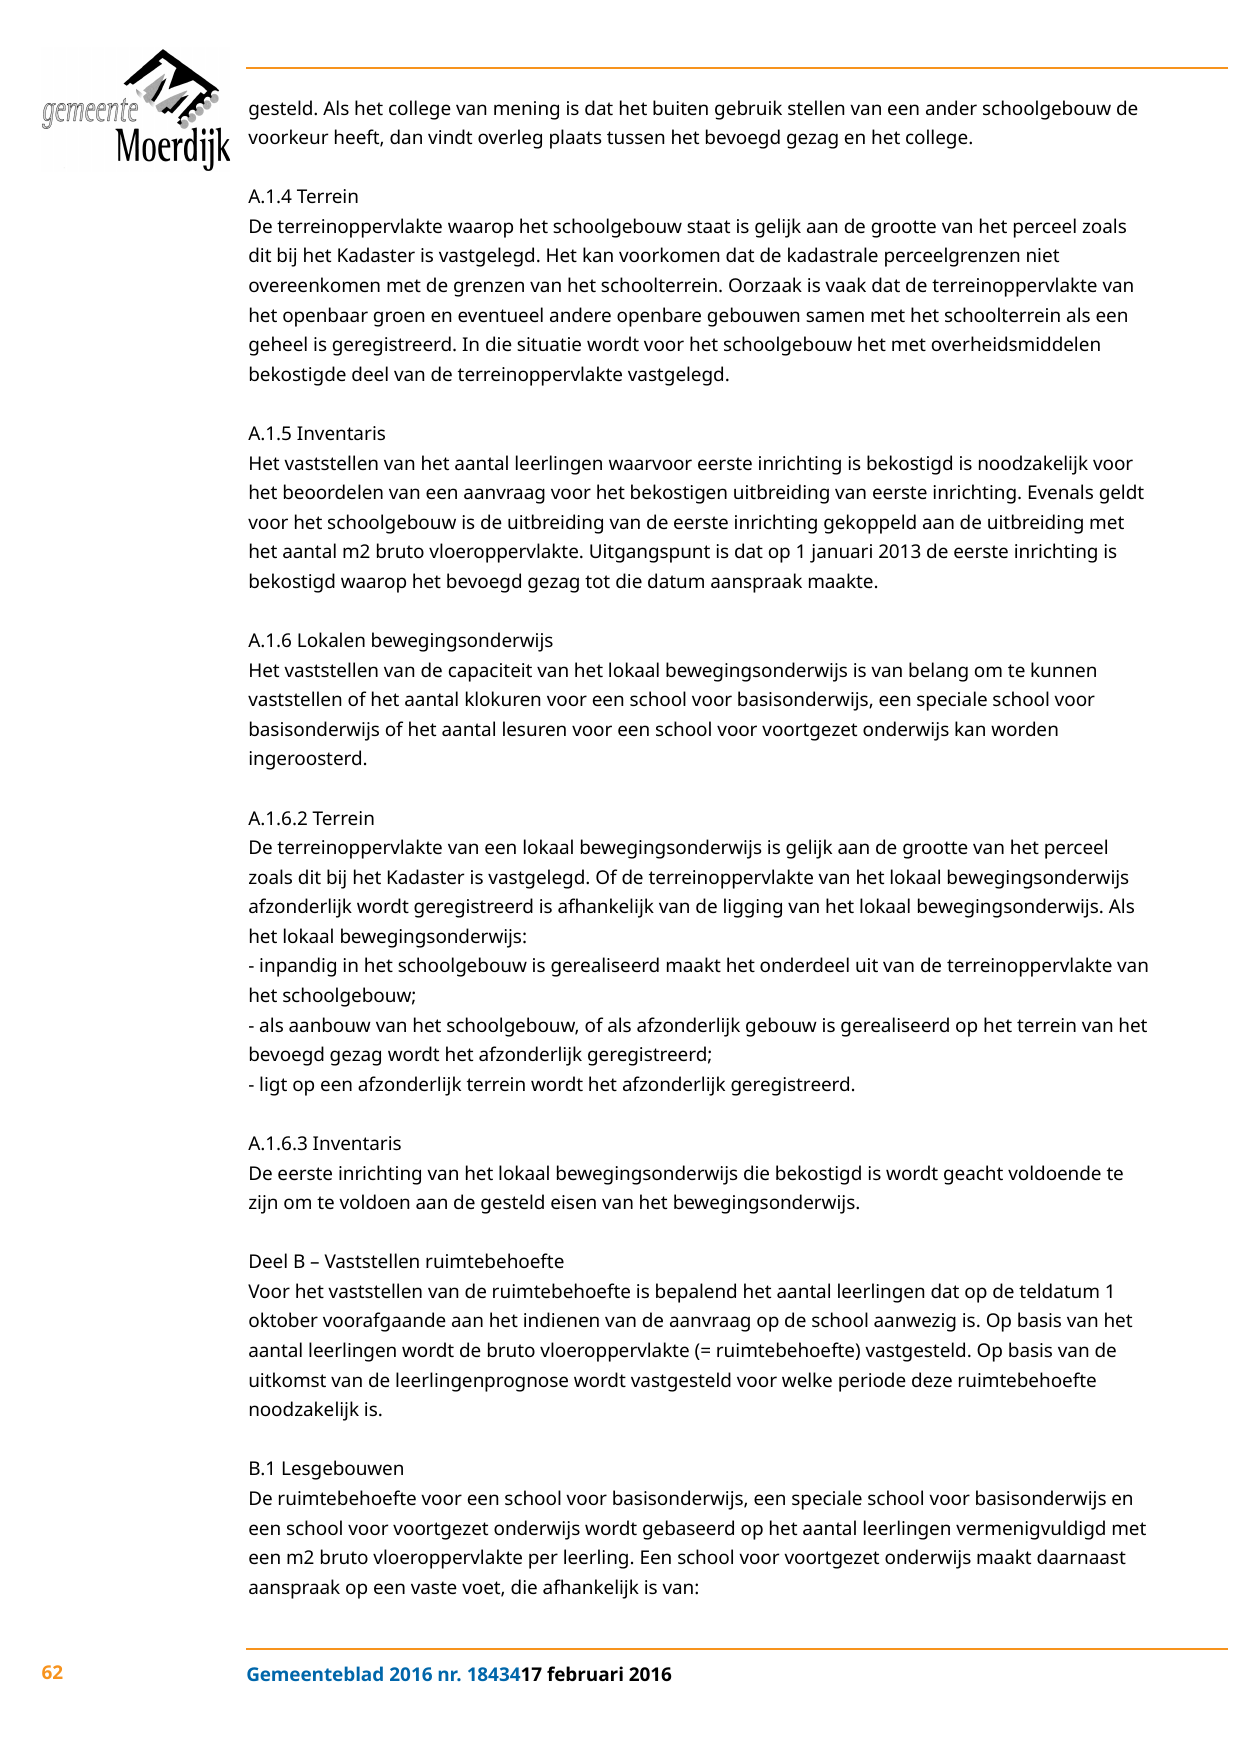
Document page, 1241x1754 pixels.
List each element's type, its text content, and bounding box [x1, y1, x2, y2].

text A.1.6.3 Inventaris [248, 1130, 1152, 1156]
text A.1.4 Terrein [248, 183, 1152, 209]
text De eerste inrichting van het lokaal bewegingsonderwijs die bekostigd is wordt geacht voldoende te zijn om te voldoen aan de gesteld eisen van het bewegingsonderwijs. [248, 1160, 1152, 1215]
picture [41, 47, 231, 172]
text Het vaststellen van het aantal leerlingen waarvoor eerste inrichting is bekostigd is noodzakelijk voor het beoordelen van een aanvraag voor het bekostigen uitbreiding van eerste inrichting. Evenals geldt voor het schoolgebouw is de uitbreiding van de eerste inrichting gekoppeld aan de uitbreiding met het aantal m2 bruto vloeroppervlakte. Uitgangspunt is dat op 1 januari 2013 de eerste inrichting is bekostigd waarop het bevoegd gezag tot die datum aanspraak maakte. [248, 450, 1152, 594]
text Deel B – Vaststellen ruimtebehoefte [248, 1248, 1152, 1274]
text A.1.6 Lokalen bewegingsonderwijs [248, 627, 1152, 653]
text A.1.5 Inventaris [248, 420, 1152, 446]
text gesteld. Als het college van mening is dat het buiten gebruik stellen van een ander schoolgebouw de voorkeur heeft, dan vindt overleg plaats tussen het bevoegd gezag en het college. [248, 95, 1152, 150]
text De terreinoppervlakte waarop het schoolgebouw staat is gelijk aan de grootte van het perceel zoals dit bij het Kadaster is vastgelegd. Het kan voorkomen dat de kadastrale perceelgrenzen niet overeenkomen met de grenzen van het schoolterrein. Oorzaak is vaak dat de terreinoppervlakte van het openbaar groen en eventueel andere openbare gebouwen samen met het schoolterrein als een geheel is geregistreerd. In die situatie wordt voor het schoolgebouw het met overheidsmiddelen bekostigde deel van de terreinoppervlakte vastgelegd. [248, 213, 1152, 387]
text De terreinoppervlakte van een lokaal bewegingsonderwijs is gelijk aan de grootte van het perceel zoals dit bij het Kadaster is vastgelegd. Of de terreinoppervlakte van het lokaal bewegingsonderwijs afzonderlijk wordt geregistreerd is afhankelijk van de ligging van het lokaal bewegingsonderwijs. Als het lokaal bewegingsonderwijs: [248, 834, 1152, 949]
text De ruimtebehoefte voor een school voor basisonderwijs, een speciale school voor basisonderwijs en een school voor voortgezet onderwijs wordt gebaseerd op het aantal leerlingen vermenigvuldigd met een m2 bruto vloeroppervlakte per leerling. Een school voor voortgezet onderwijs maakt daarnaast aanspraak op een vaste voet, die afhankelijk is van: [248, 1485, 1152, 1600]
text - inpandig in het schoolgebouw is gerealiseerd maakt het onderdeel uit van de terreinoppervlakte van het schoolgebouw; [248, 953, 1152, 1008]
text Het vaststellen van de capaciteit van het lokaal bewegingsonderwijs is van belang om te kunnen vaststellen of het aantal klokuren voor een school voor basisonderwijs, een speciale school voor basisonderwijs of het aantal lesuren voor een school voor voortgezet onderwijs kan worden ingeroosterd. [248, 657, 1152, 771]
text Voor het vaststellen van de ruimtebehoefte is bepalend het aantal leerlingen dat op de teldatum 1 oktober voorafgaande aan het indienen van de aanvraag op de school aanwezig is. Op basis van het aantal leerlingen wordt de bruto vloeroppervlakte (= ruimtebehoefte) vastgesteld. Op basis van de uitkomst van de leerlingenprognose wordt vastgesteld voor welke periode deze ruimtebehoefte noodzakelijk is. [248, 1278, 1152, 1422]
text - ligt op een afzonderlijk terrein wordt het afzonderlijk geregistreerd. [248, 1071, 1152, 1097]
text - als aanbouw van het schoolgebouw, of als afzonderlijk gebouw is gerealiseerd op het terrein van het bevoegd gezag wordt het afzonderlijk geregistreerd; [248, 1012, 1152, 1067]
text A.1.6.2 Terrein [248, 805, 1152, 831]
text B.1 Lesgebouwen [248, 1456, 1152, 1481]
